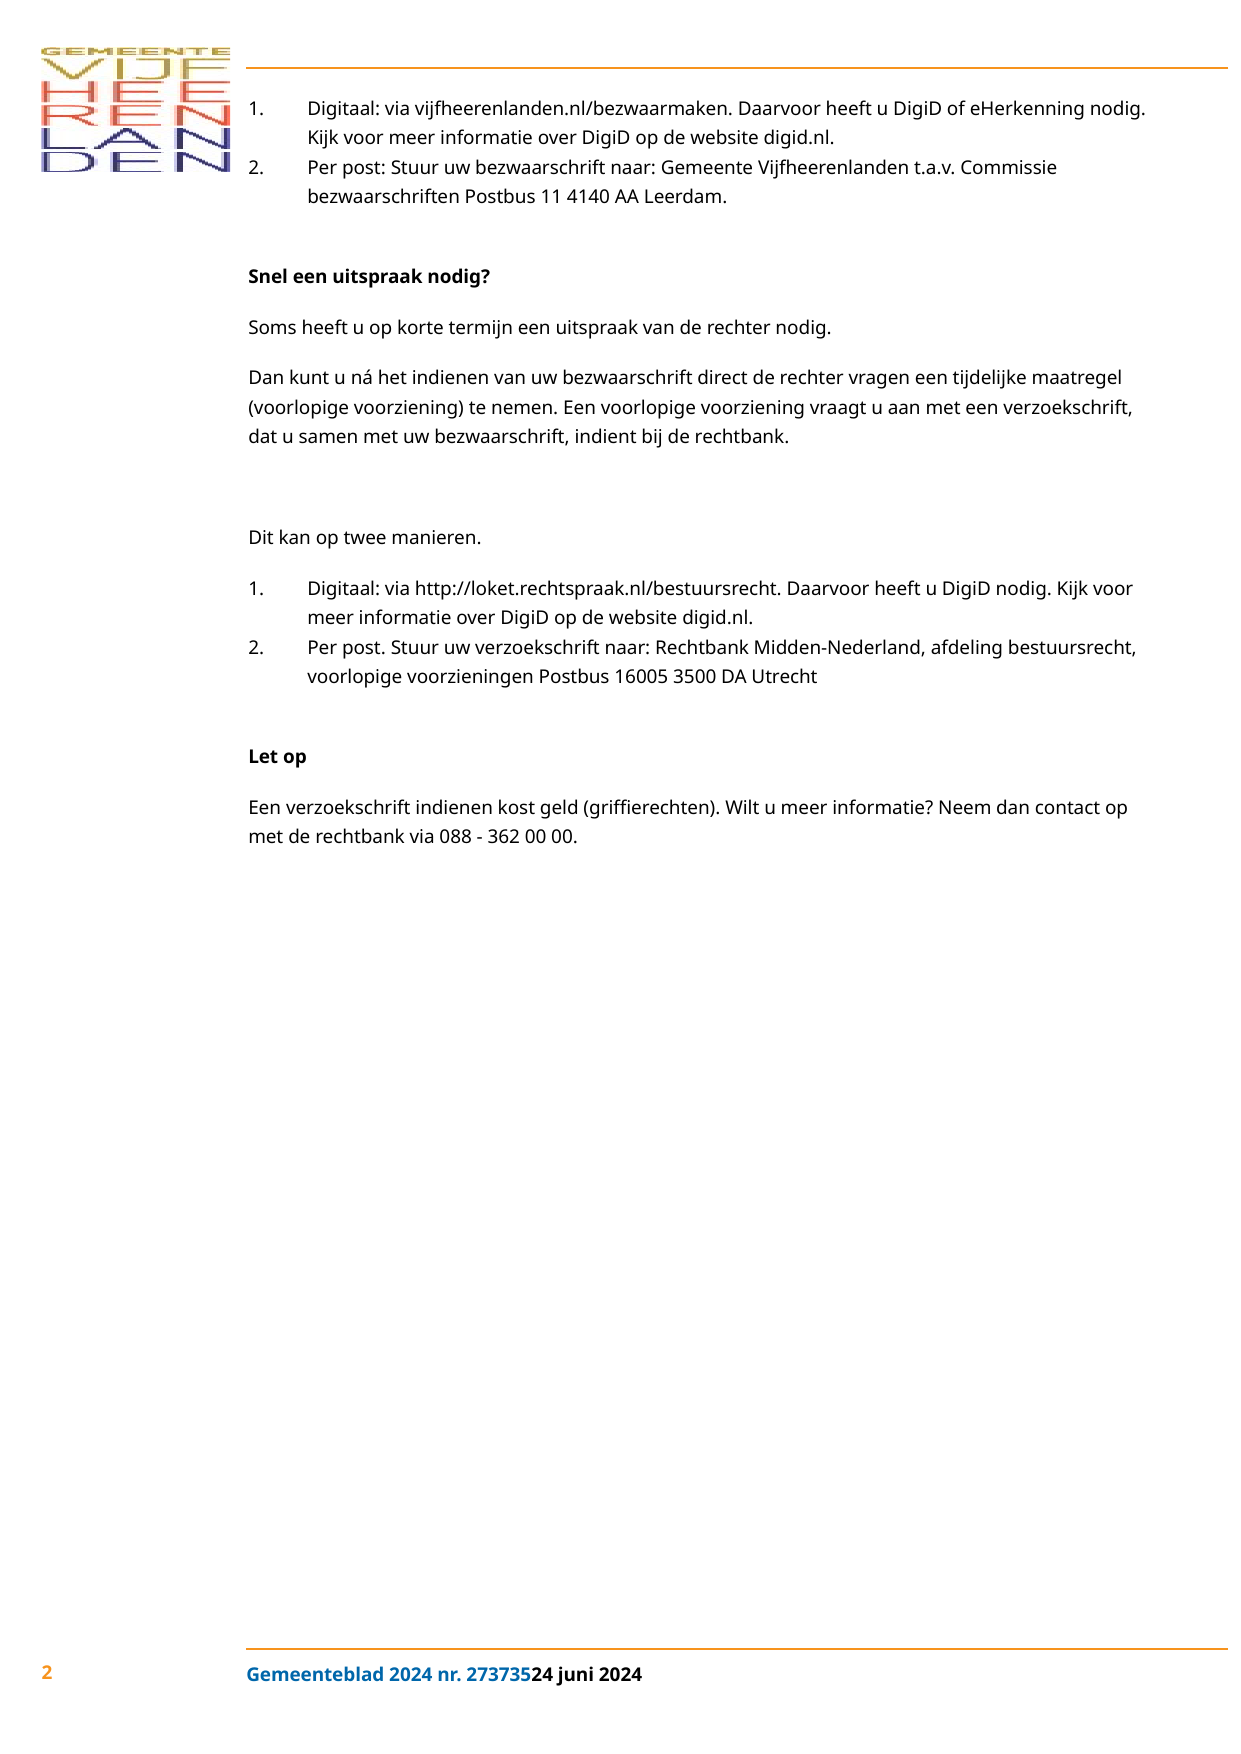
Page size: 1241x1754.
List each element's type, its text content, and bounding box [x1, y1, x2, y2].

list Digitaal: via http://loket.rechtspraak.nl/bestuursrecht. Daarvoor heeft u DigiD nodig. Kijk voor meer informatie over DigiD op de website digid.nl. [248, 575, 1152, 630]
list Digitaal: via vijfheerenlanden.nl/bezwaarmaken. Daarvoor heeft u DigiD of eHerkenning nodig. Kijk voor meer informatie over DigiD op de website digid.nl. [248, 95, 1152, 150]
text Let op [248, 743, 1152, 769]
list Per post. Stuur uw verzoekschrift naar: Rechtbank Midden-Nederland, afdeling bestuursrecht, voorlopige voorzieningen Postbus 16005 3500 DA Utrecht [248, 634, 1152, 689]
text Dan kunt u ná het indienen van uw bezwaarschrift direct de rechter vragen een tijdelijke maatregel (voorlopige voorziening) te nemen. Een voorlopige voorziening vraagt u aan met een verzoekschrift, dat u samen met uw bezwaarschrift, indient bij de rechtbank. [248, 364, 1152, 449]
list Per post: Stuur uw bezwaarschrift naar: Gemeente Vijfheerenlanden t.a.v. Commissie bezwaarschriften Postbus 11 4140 AA Leerdam. [248, 154, 1152, 209]
text Soms heeft u op korte termijn een uitspraak van de rechter nodig. [248, 314, 1152, 340]
text Een verzoekschrift indienen kost geld (griffierechten). Wilt u meer informatie? Neem dan contact op met de rechtbank via 088 - 362 00 00. [248, 794, 1152, 849]
text Snel een uitspraak nodig? [248, 263, 1152, 289]
text Dit kan op twee manieren. [248, 524, 1152, 550]
picture [41, 47, 231, 172]
